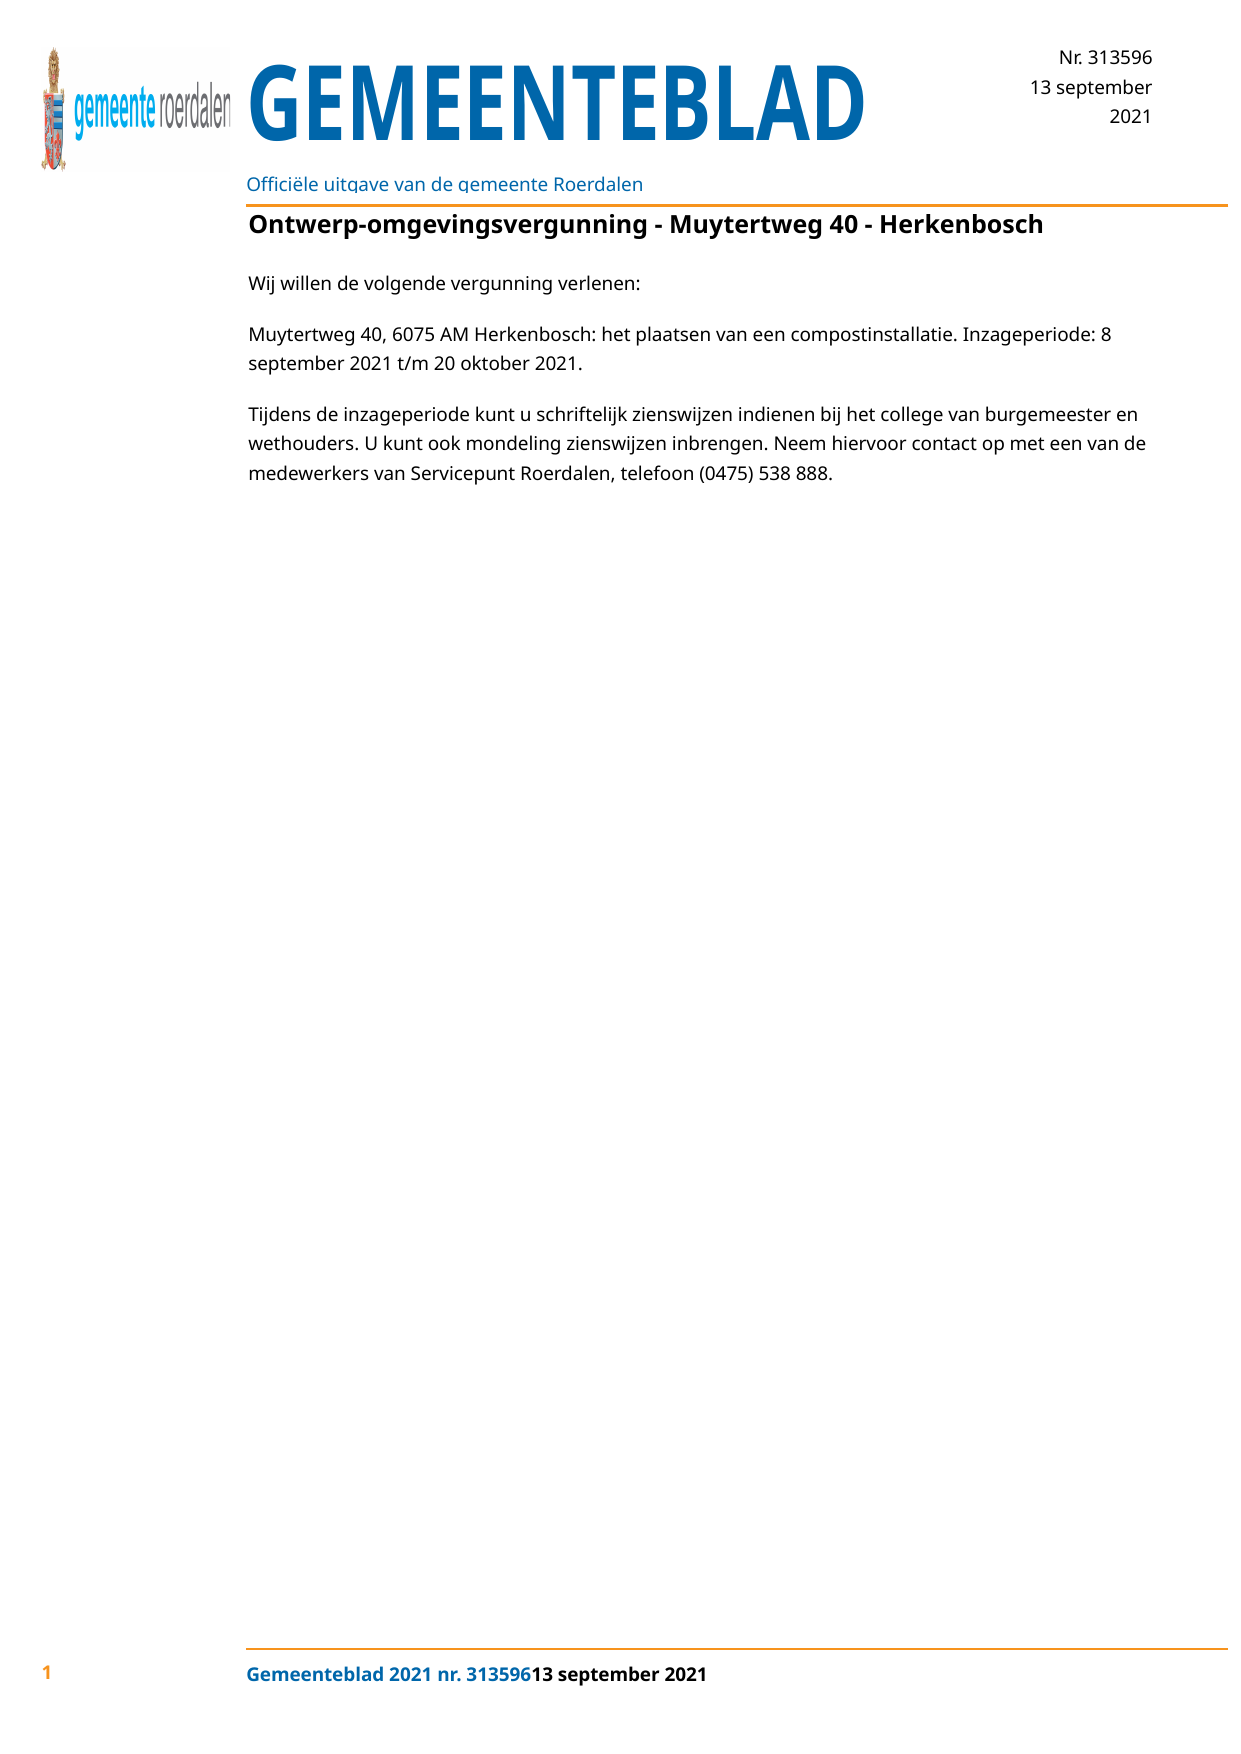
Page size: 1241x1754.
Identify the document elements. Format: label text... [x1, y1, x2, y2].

text Wij willen de volgende vergunning verlenen: [248, 270, 1152, 296]
text Ontwerp-omgevingsvergunning - Muytertweg 40 - Herkenbosch [248, 207, 1152, 241]
text Tijdens de inzageperiode kunt u schriftelijk zienswijzen indienen bij het college van burgemeester en wethouders. U kunt ook mondeling zienswijzen inbrengen. Neem hiervoor contact op met een van de medewerkers van Servicepunt Roerdalen, telefoon (0475) 538 888. [248, 401, 1152, 486]
picture [41, 47, 231, 172]
text Muytertweg 40, 6075 AM Herkenbosch: het plaatsen van een compostinstallatie. Inzageperiode: 8 september 2021 t/m 20 oktober 2021. [248, 321, 1152, 376]
